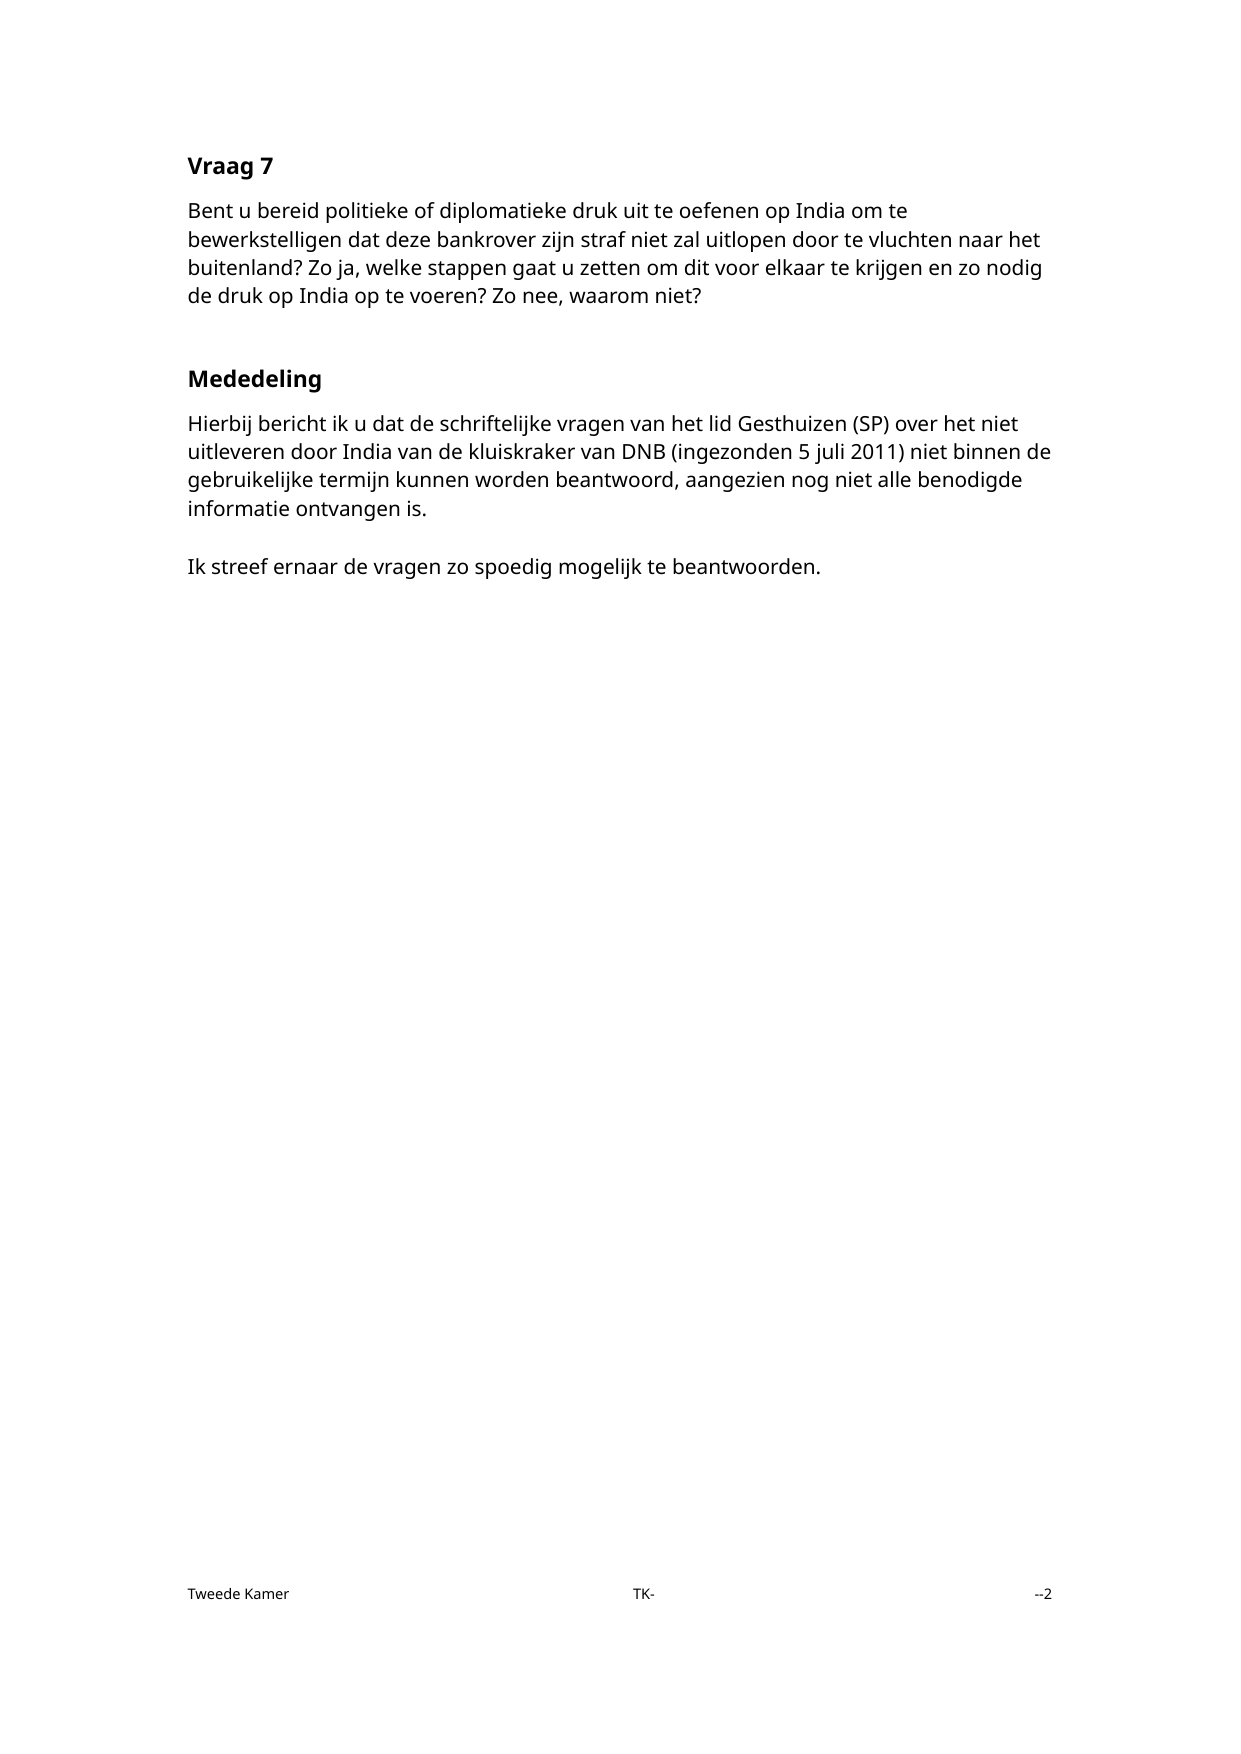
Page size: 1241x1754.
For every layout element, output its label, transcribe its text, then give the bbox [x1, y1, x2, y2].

text Ik streef ernaar de vragen zo spoedig mogelijk te beantwoorden. [187, 552, 1053, 581]
text Bent u bereid politieke of diplomatieke druk uit te oefenen op India om te bewerkstelligen dat deze bankrover zijn straf niet zal uitlopen door te vluchten naar het buitenland? Zo ja, welke stappen gaat u zetten om dit voor elkaar te krijgen en zo nodig de druk op India op te voeren? Zo nee, waarom niet? [187, 196, 1053, 310]
subtitle Vraag 7 [187, 150, 1053, 181]
subtitle Mededeling [187, 362, 1053, 394]
text Hierbij bericht ik u dat de schriftelijke vragen van het lid Gesthuizen (SP) over het niet uitleveren door India van de kluiskraker van DNB (ingezonden 5 juli 2011) niet binnen de gebruikelijke termijn kunnen worden beantwoord, aangezien nog niet alle benodigde informatie ontvangen is. [187, 409, 1053, 522]
